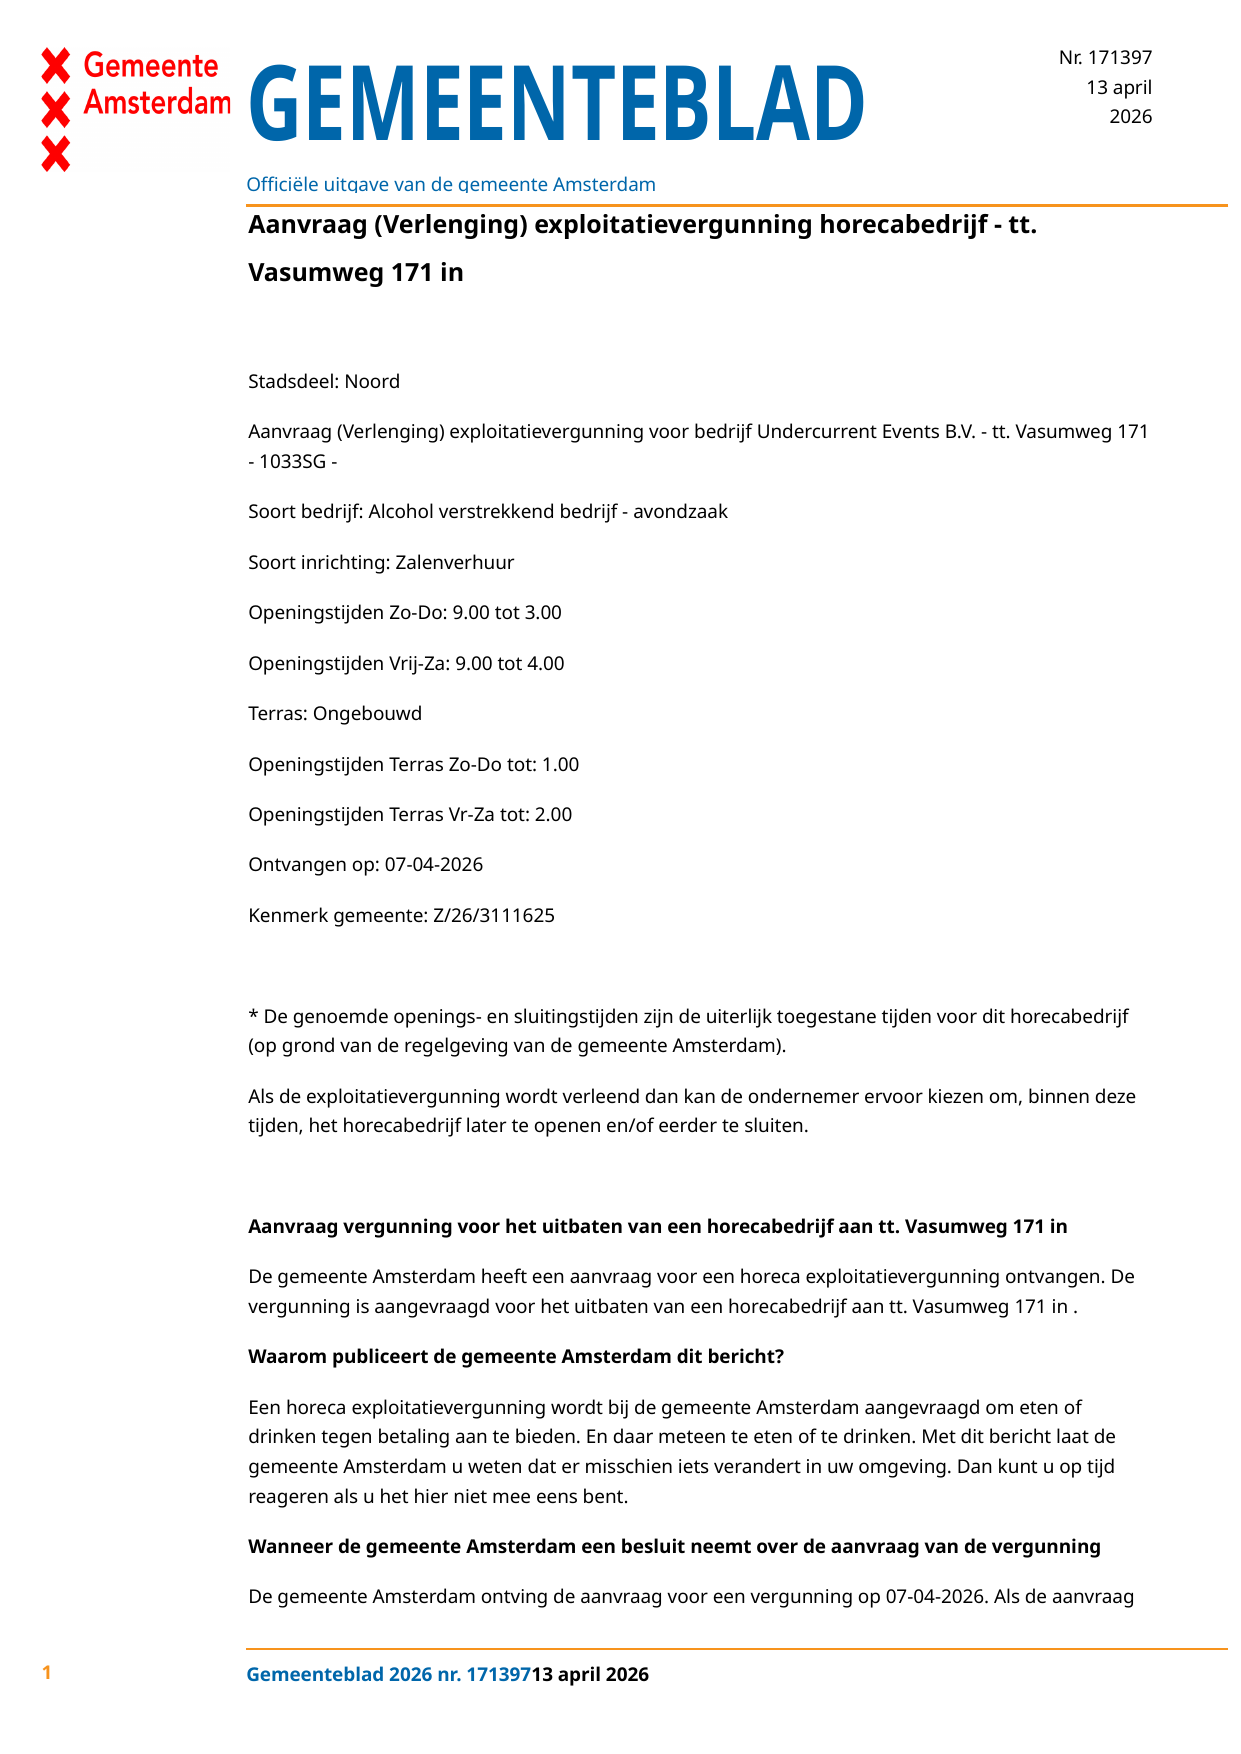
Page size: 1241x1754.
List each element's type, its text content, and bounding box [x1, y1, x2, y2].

text Ontvangen op: 07-04-2026 [248, 852, 1152, 877]
text De gemeente Amsterdam heeft een aanvraag voor een horeca exploitatievergunning ontvangen. De vergunning is aangevraagd voor het uitbaten van een horecabedrijf aan tt. Vasumweg 171 in . [248, 1264, 1152, 1319]
text De gemeente Amsterdam ontving de aanvraag voor een vergunning op 07-04-2026. Als de aanvraag [248, 1584, 1152, 1609]
text Kenmerk gemeente: Z/26/3111625 [248, 902, 1152, 928]
text Waarom publiceert de gemeente Amsterdam dit bericht? [248, 1344, 1152, 1369]
text Aanvraag vergunning voor het uitbaten van een horecabedrijf aan tt. Vasumweg 171 in [248, 1213, 1152, 1239]
text Openingstijden Terras Vr-Za tot: 2.00 [248, 801, 1152, 827]
text Soort bedrijf: Alcohol verstrekkend bedrijf - avondzaak [248, 499, 1152, 524]
text Aanvraag (Verlenging) exploitatievergunning horecabedrijf - tt. Vasumweg 171 in [248, 207, 1152, 288]
text * De genoemde openings- en sluitingstijden zijn de uiterlijk toegestane tijden voor dit horecabedrijf (op grond van de regelgeving van de gemeente Amsterdam). [248, 1003, 1152, 1058]
text Als de exploitatievergunning wordt verleend dan kan de ondernemer ervoor kiezen om, binnen deze tijden, het horecabedrijf later te openen en/of eerder te sluiten. [248, 1083, 1152, 1138]
text Wanneer de gemeente Amsterdam een besluit neemt over de aanvraag van de vergunning [248, 1533, 1152, 1559]
text Aanvraag (Verlenging) exploitatievergunning voor bedrijf Undercurrent Events B.V. - tt. Vasumweg 171 - 1033SG - [248, 419, 1152, 474]
text Soort inrichting: Zalenverhuur [248, 549, 1152, 575]
text Stadsdeel: Noord [248, 368, 1152, 394]
text Openingstijden Vrij-Za: 9.00 tot 4.00 [248, 650, 1152, 676]
text Terras: Ongebouwd [248, 700, 1152, 726]
text Een horeca exploitatievergunning wordt bij de gemeente Amsterdam aangevraagd om eten of drinken tegen betaling aan te bieden. En daar meteen te eten of te drinken. Met dit bericht laat de gemeente Amsterdam u weten dat er misschien iets verandert in uw omgeving. Dan kunt u op tijd reageren als u het hier niet mee eens bent. [248, 1394, 1152, 1509]
picture [41, 47, 231, 172]
text Openingstijden Terras Zo-Do tot: 1.00 [248, 751, 1152, 777]
text Openingstijden Zo-Do: 9.00 tot 3.00 [248, 599, 1152, 625]
